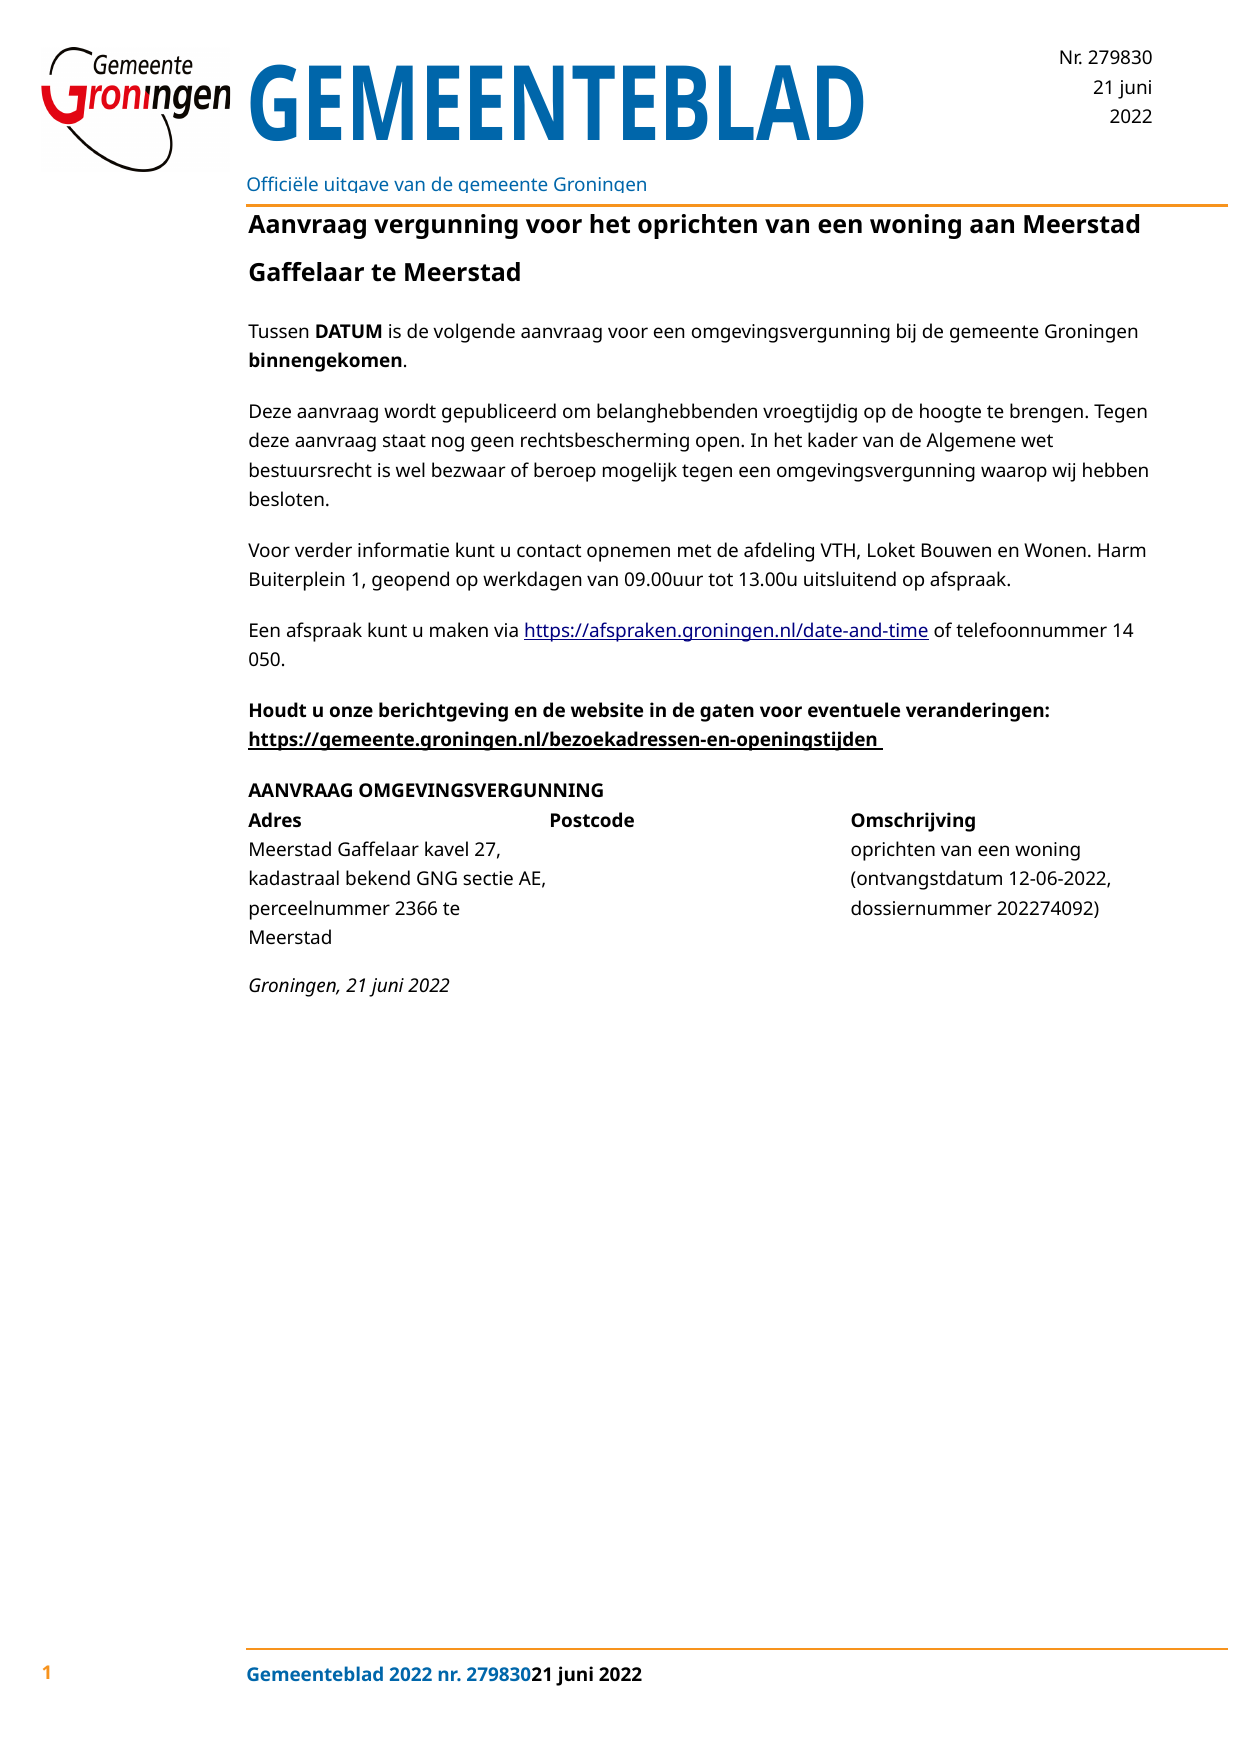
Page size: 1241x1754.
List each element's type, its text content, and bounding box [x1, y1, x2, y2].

table_header Omschrijving [850, 807, 1152, 832]
text Groningen, 21 juni 2022 [248, 972, 1152, 997]
picture [41, 47, 231, 172]
table_header Postcode [549, 807, 850, 832]
text Een afspraak kunt u maken via https://afspraken.groningen.nl/date-and-time of telefoonnummer 14 050. [248, 617, 1152, 672]
table_header Meerstad Gaffelaar kavel 27, kadastraal bekend GNG sectie AE, perceelnummer 2366 te Meerstad [248, 836, 549, 950]
text Houdt u onze berichtgeving en de website in de gaten voor eventuele veranderingen: https://gemeente.groningen.nl/bezoekadressen-en-openingstijden [248, 697, 1152, 752]
text Tussen DATUM is de volgende aanvraag voor een omgevingsvergunning bij de gemeente Groningen binnengekomen. [248, 318, 1152, 373]
text Aanvraag vergunning voor het oprichten van een woning aan Meerstad Gaffelaar te Meerstad [248, 207, 1152, 288]
text Deze aanvraag wordt gepubliceerd om belanghebbenden vroegtijdig op de hoogte te brengen. Tegen deze aanvraag staat nog geen rechtsbescherming open. In het kader van de Algemene wet bestuursrecht is wel bezwaar of beroep mogelijk tegen een omgevingsvergunning waarop wij hebben besloten. [248, 398, 1152, 512]
table_header [549, 836, 850, 950]
table_header oprichten van een woning (ontvangstdatum 12-06-2022, dossiernummer 202274092) [850, 836, 1152, 950]
table_header Adres [248, 807, 549, 832]
text Voor verder informatie kunt u contact opnemen met de afdeling VTH, Loket Bouwen en Wonen. Harm Buiterplein 1, geopend op werkdagen van 09.00uur tot 13.00u uitsluitend op afspraak. [248, 537, 1152, 592]
text AANVRAAG OMGEVINGSVERGUNNING [248, 777, 1152, 803]
